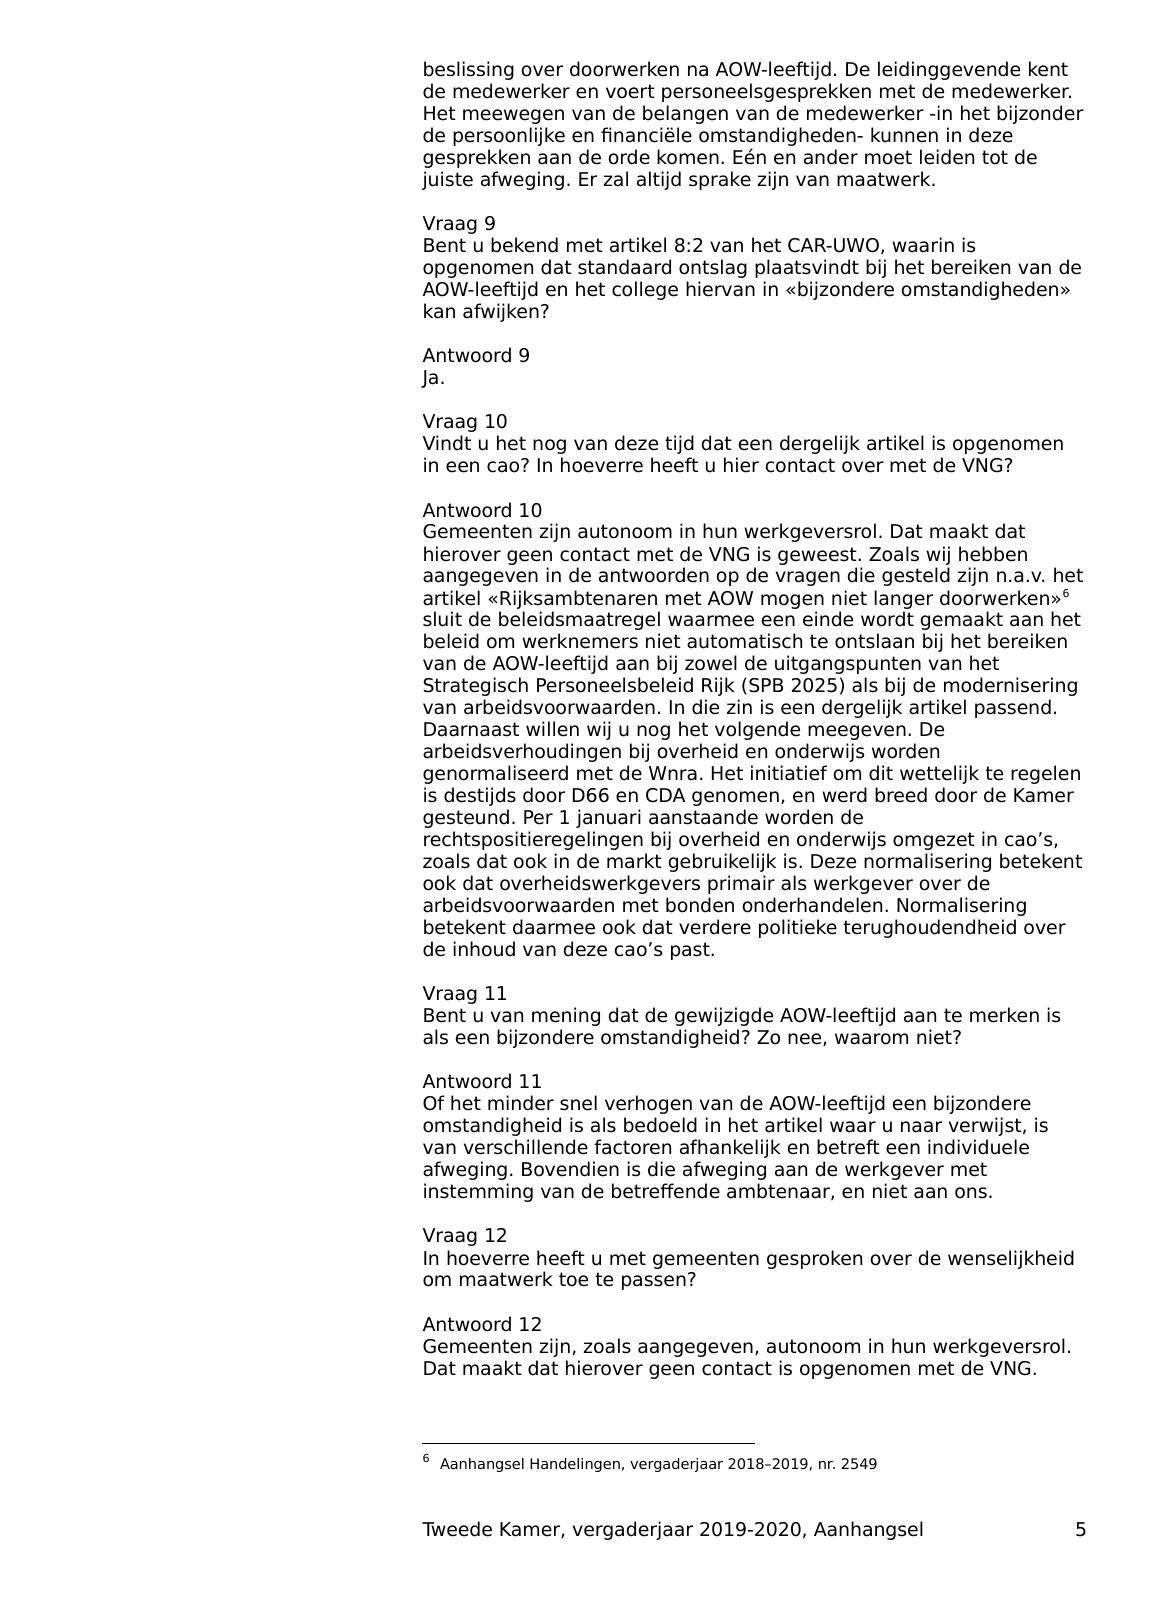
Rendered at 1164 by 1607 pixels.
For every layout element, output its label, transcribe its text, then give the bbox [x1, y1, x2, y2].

text Vraag 11 [422, 983, 1087, 1005]
text Of het minder snel verhogen van de AOW-leeftijd een bijzondere omstandigheid is als bedoeld in het artikel waar u naar verwijst, is van verschillende factoren afhankelijk en betreft een individuele afweging. Bovendien is die afweging aan de werkgever met instemming van de betreffende ambtenaar, en niet aan ons. [422, 1093, 1087, 1203]
text Antwoord 9 [422, 345, 1087, 367]
text Ja. [422, 367, 1087, 389]
text Bent u van mening dat de gewijzigde AOW-leeftijd aan te merken is als een bijzondere omstandigheid? Zo nee, waarom niet? [422, 1005, 1087, 1049]
text In hoeverre heeft u met gemeenten gesproken over de wenselijkheid om maatwerk toe te passen? [422, 1247, 1087, 1291]
text beslissing over doorwerken na AOW-leeftijd. De leidinggevende kent de medewerker en voert personeelsgesprekken met de medewerker. Het meewegen van de belangen van de medewerker -in het bijzonder de persoonlijke en financiële omstandigheden- kunnen in deze gesprekken aan de orde komen. Eén en ander moet leiden tot de juiste afweging. Er zal altijd sprake zijn van maatwerk. [422, 59, 1087, 191]
text Bent u bekend met artikel 8:2 van het CAR-UWO, waarin is opgenomen dat standaard ontslag plaatsvindt bij het bereiken van de AOW-leeftijd en het college hiervan in «bijzondere omstandigheden» kan afwijken? [422, 235, 1087, 323]
text Aanhangsel Handelingen, vergaderjaar 2018–2019, nr. 2549 [422, 1452, 1087, 1474]
text Antwoord 10 [422, 499, 1087, 521]
text Gemeenten zijn autonoom in hun werkgeversrol. Dat maakt dat hierover geen contact met de VNG is geweest. Zoals wij hebben aangegeven in de antwoorden op de vragen die gesteld zijn n.a.v. het artikel «Rijksambtenaren met AOW mogen niet langer doorwerken» sluit de beleidsmaatregel waarmee een einde wordt gemaakt aan het beleid om werknemers niet automatisch te ontslaan bij het bereiken van de AOW-leeftijd aan bij zowel de uitgangspunten van het Strategisch Personeelsbeleid Rijk (SPB 2025) als bij de modernisering van arbeidsvoorwaarden. In die zin is een dergelijk artikel passend. [422, 521, 1087, 719]
text Vraag 12 [422, 1225, 1087, 1247]
text Daarnaast willen wij u nog het volgende meegeven. De arbeidsverhoudingen bij overheid en onderwijs worden genormaliseerd met de Wnra. Het initiatief om dit wettelijk te regelen is destijds door D66 en CDA genomen, en werd breed door de Kamer gesteund. Per 1 januari aanstaande worden de rechtspositieregelingen bij overheid en onderwijs omgezet in cao’s, zoals dat ook in de markt gebruikelijk is. Deze normalisering betekent ook dat overheidswerkgevers primair als werkgever over de arbeidsvoorwaarden met bonden onderhandelen. Normalisering betekent daarmee ook dat verdere politieke terughoudendheid over de inhoud van deze cao’s past. [422, 719, 1087, 961]
text Vindt u het nog van deze tijd dat een dergelijk artikel is opgenomen in een cao? In hoeverre heeft u hier contact over met de VNG? [422, 433, 1087, 477]
text Antwoord 11 [422, 1071, 1087, 1093]
text Vraag 10 [422, 411, 1087, 433]
text Antwoord 12 [422, 1313, 1087, 1336]
text Vraag 9 [422, 213, 1087, 235]
text Gemeenten zijn, zoals aangegeven, autonoom in hun werkgeversrol. Dat maakt dat hierover geen contact is opgenomen met de VNG. [422, 1336, 1087, 1379]
